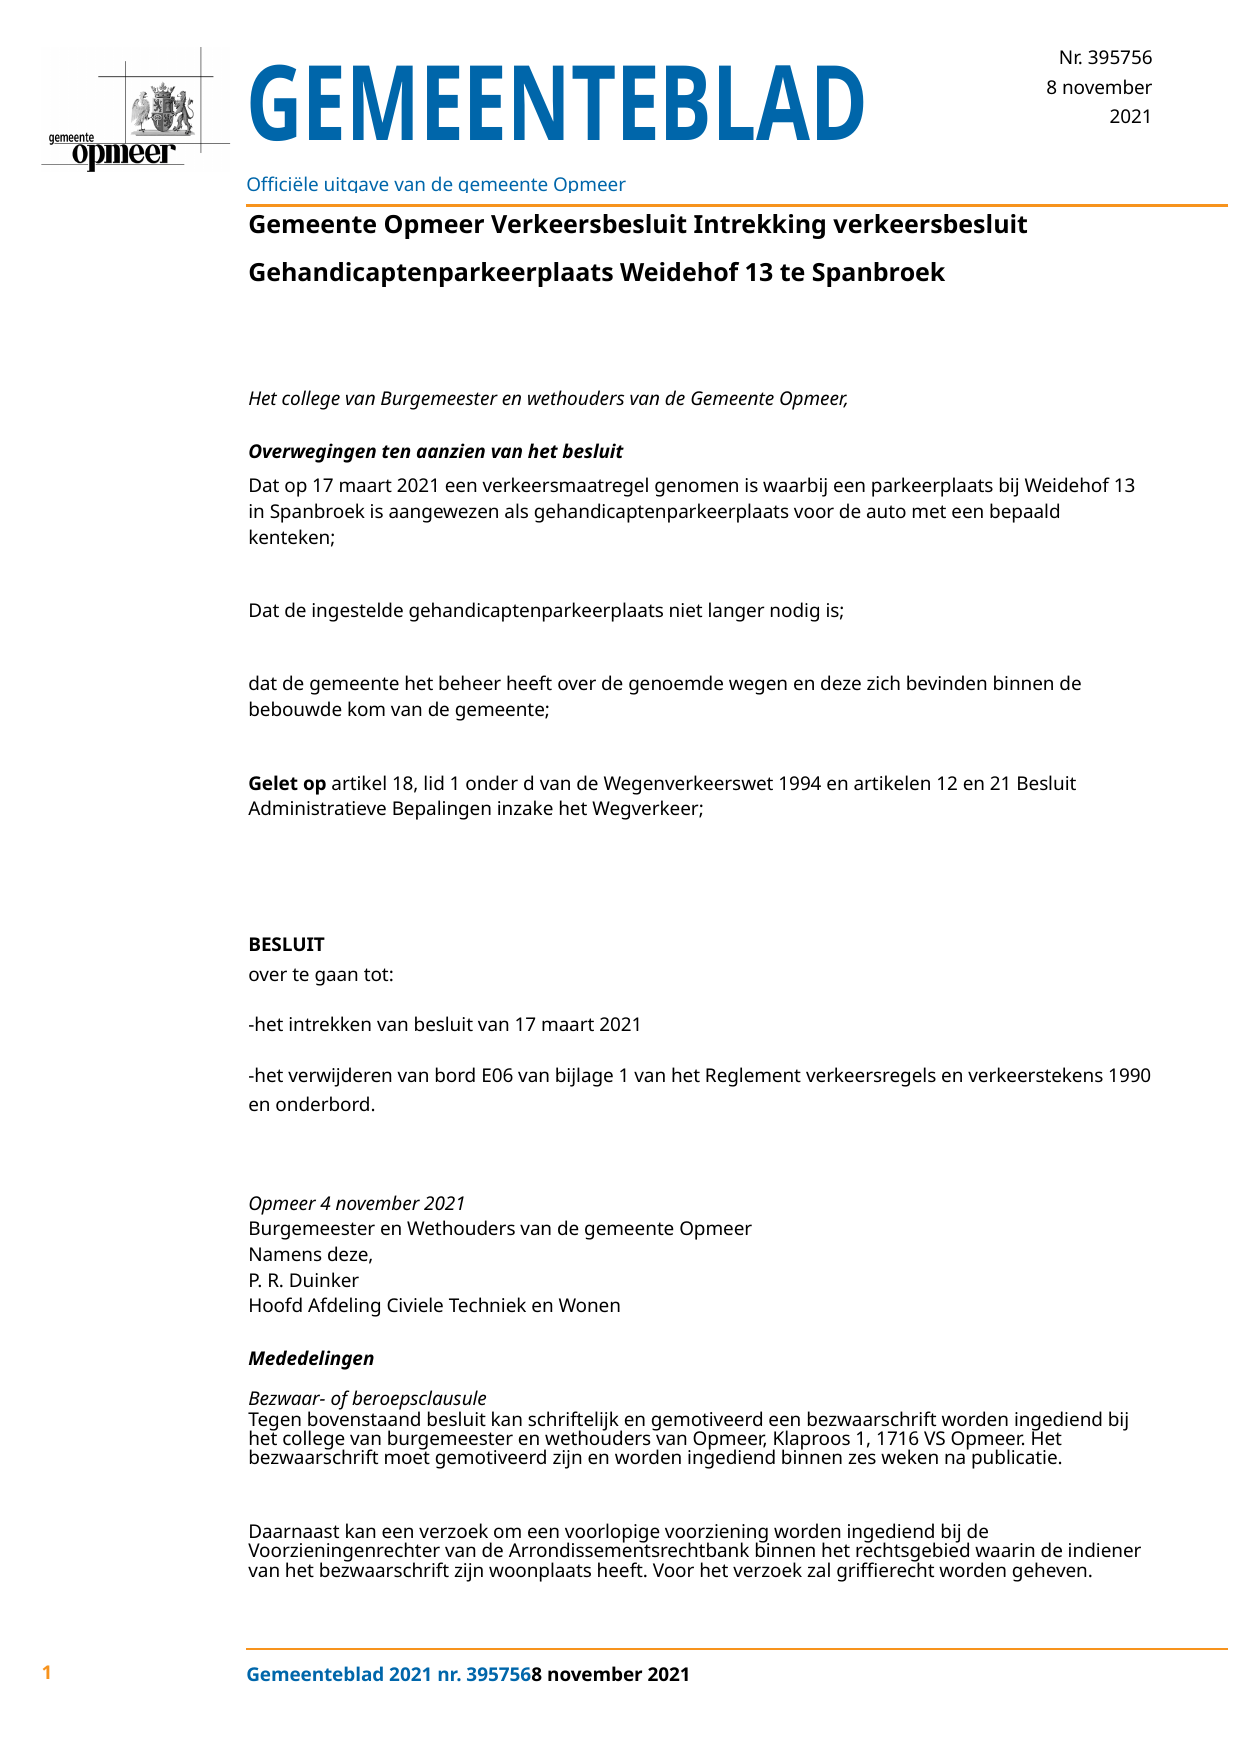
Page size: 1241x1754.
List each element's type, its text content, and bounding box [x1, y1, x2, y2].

text -het intrekken van besluit van 17 maart 2021 [248, 1011, 1152, 1037]
picture [41, 47, 231, 172]
text Dat de ingestelde gehandicaptenparkeerplaats niet langer nodig is; [248, 597, 1152, 623]
text Opmeer 4 november 2021 [248, 1190, 1152, 1215]
text Gemeente Opmeer Verkeersbesluit Intrekking verkeersbesluit Gehandicaptenparkeerplaats Weidehof 13 te Spanbroek [248, 207, 1152, 288]
text P. R. Duinker [248, 1267, 1152, 1293]
text Bezwaar- of beroepsclausule [248, 1385, 1152, 1411]
text Dat op 17 maart 2021 een verkeersmaatregel genomen is waarbij een parkeerplaats bij Weidehof 13 in Spanbroek is aangewezen als gehandicaptenparkeerplaats voor de auto met een bepaald kenteken; [248, 472, 1152, 550]
text Burgemeester en Wethouders van de gemeente Opmeer [248, 1215, 1152, 1241]
text BESLUIT [248, 931, 1152, 957]
text over te gaan tot: [248, 961, 1152, 987]
text Mededelingen [248, 1346, 1152, 1371]
text Daarnaast kan een verzoek om een voorlopige voorziening worden ingediend bij de Voorzieningenrechter van de Arrondissementsrechtbank binnen het rechtsgebied waarin de indiener van het bezwaarschrift zijn woonplaats heeft. Voor het verzoek zal griffierecht worden geheven. [248, 1523, 1152, 1581]
text dat de gemeente het beheer heeft over de genoemde wegen en deze zich bevinden binnen de bebouwde kom van de gemeente; [248, 671, 1152, 722]
text Namens deze, [248, 1241, 1152, 1267]
text Hoofd Afdeling Civiele Techniek en Wonen [248, 1293, 1152, 1318]
text Gelet op artikel 18, lid 1 onder d van de Wegenverkeerswet 1994 en artikelen 12 en 21 Besluit Administratieve Bepalingen inzake het Wegverkeer; [248, 770, 1152, 821]
text Tegen bovenstaand besluit kan schriftelijk en gemotiveerd een bezwaarschrift worden ingediend bij het college van burgemeester en wethouders van Opmeer, Klaproos 1, 1716 VS Opmeer. Het bezwaarschrift moet gemotiveerd zijn en worden ingediend binnen zes weken na publicatie. [248, 1411, 1152, 1468]
text Het college van Burgemeester en wethouders van de Gemeente Opmeer, [248, 386, 1152, 411]
text -het verwijderen van bord E06 van bijlage 1 van het Reglement verkeersregels en verkeerstekens 1990 en onderbord. [248, 1062, 1152, 1117]
text Overwegingen ten aanzien van het besluit [248, 438, 1152, 464]
